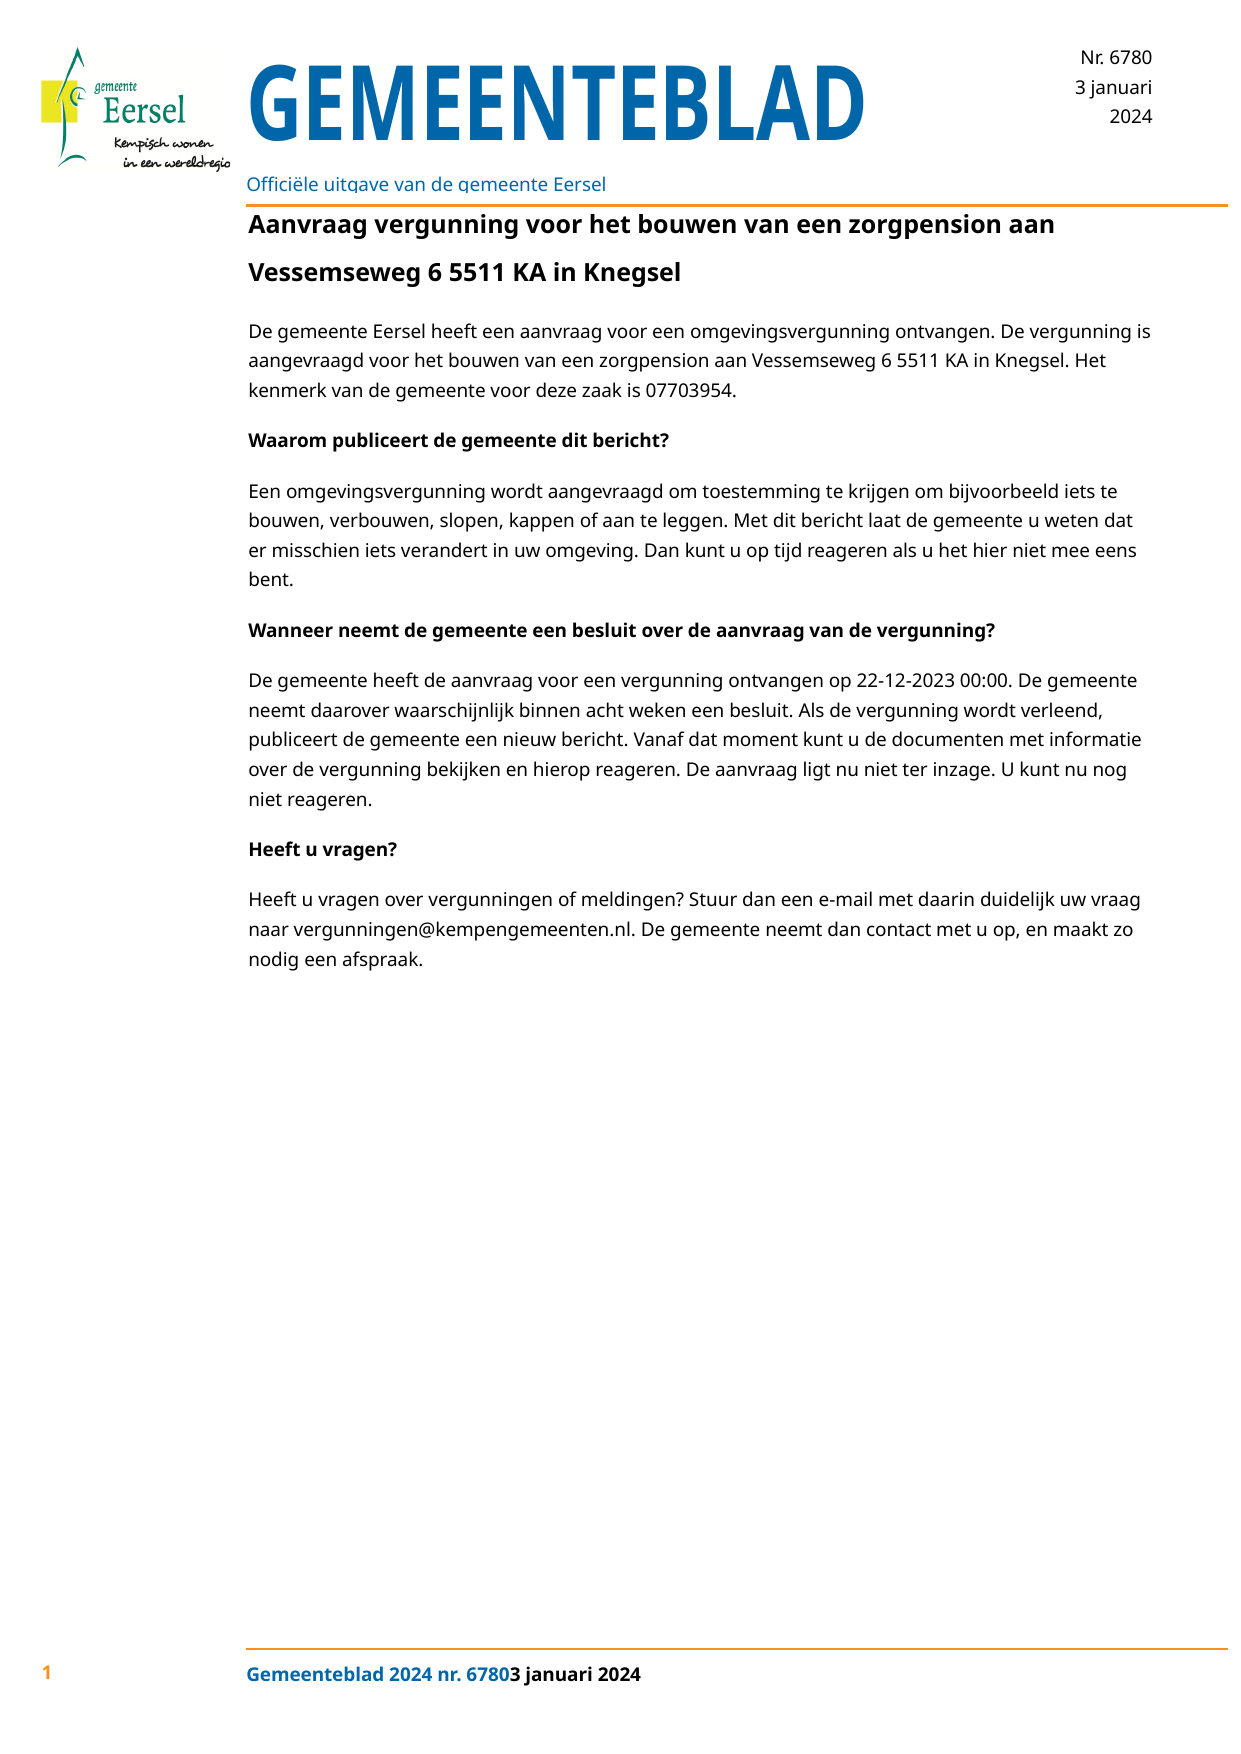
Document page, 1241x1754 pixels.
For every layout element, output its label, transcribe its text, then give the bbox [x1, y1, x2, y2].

text De gemeente heeft de aanvraag voor een vergunning ontvangen op 22-12-2023 00:00. De gemeente neemt daarover waarschijnlijk binnen acht weken een besluit. Als de vergunning wordt verleend, publiceert de gemeente een nieuw bericht. Vanaf dat moment kunt u de documenten met informatie over de vergunning bekijken en hierop reageren. De aanvraag ligt nu niet ter inzage. U kunt nu nog niet reageren. [248, 667, 1152, 812]
text Wanneer neemt de gemeente een besluit over de aanvraag van de vergunning? [248, 617, 1152, 643]
text De gemeente Eersel heeft een aanvraag voor een omgevingsvergunning ontvangen. De vergunning is aangevraagd voor het bouwen van een zorgpension aan Vessemseweg 6 5511 KA in Knegsel. Het kenmerk van de gemeente voor deze zaak is 07703954. [248, 318, 1152, 403]
text Heeft u vragen? [248, 836, 1152, 862]
picture [41, 47, 231, 172]
text Een omgevingsvergunning wordt aangevraagd om toestemming te krijgen om bijvoorbeeld iets te bouwen, verbouwen, slopen, kappen of aan te leggen. Met dit bericht laat de gemeente u weten dat er misschien iets verandert in uw omgeving. Dan kunt u op tijd reageren als u het hier niet mee eens bent. [248, 478, 1152, 592]
text Aanvraag vergunning voor het bouwen van een zorgpension aan Vessemseweg 6 5511 KA in Knegsel [248, 207, 1152, 288]
text Heeft u vragen over vergunningen of meldingen? Stuur dan een e-mail met daarin duidelijk uw vraag naar vergunningen@kempengemeenten.nl. De gemeente neemt dan contact met u op, en maakt zo nodig een afspraak. [248, 887, 1152, 972]
text Waarom publiceert de gemeente dit bericht? [248, 427, 1152, 453]
